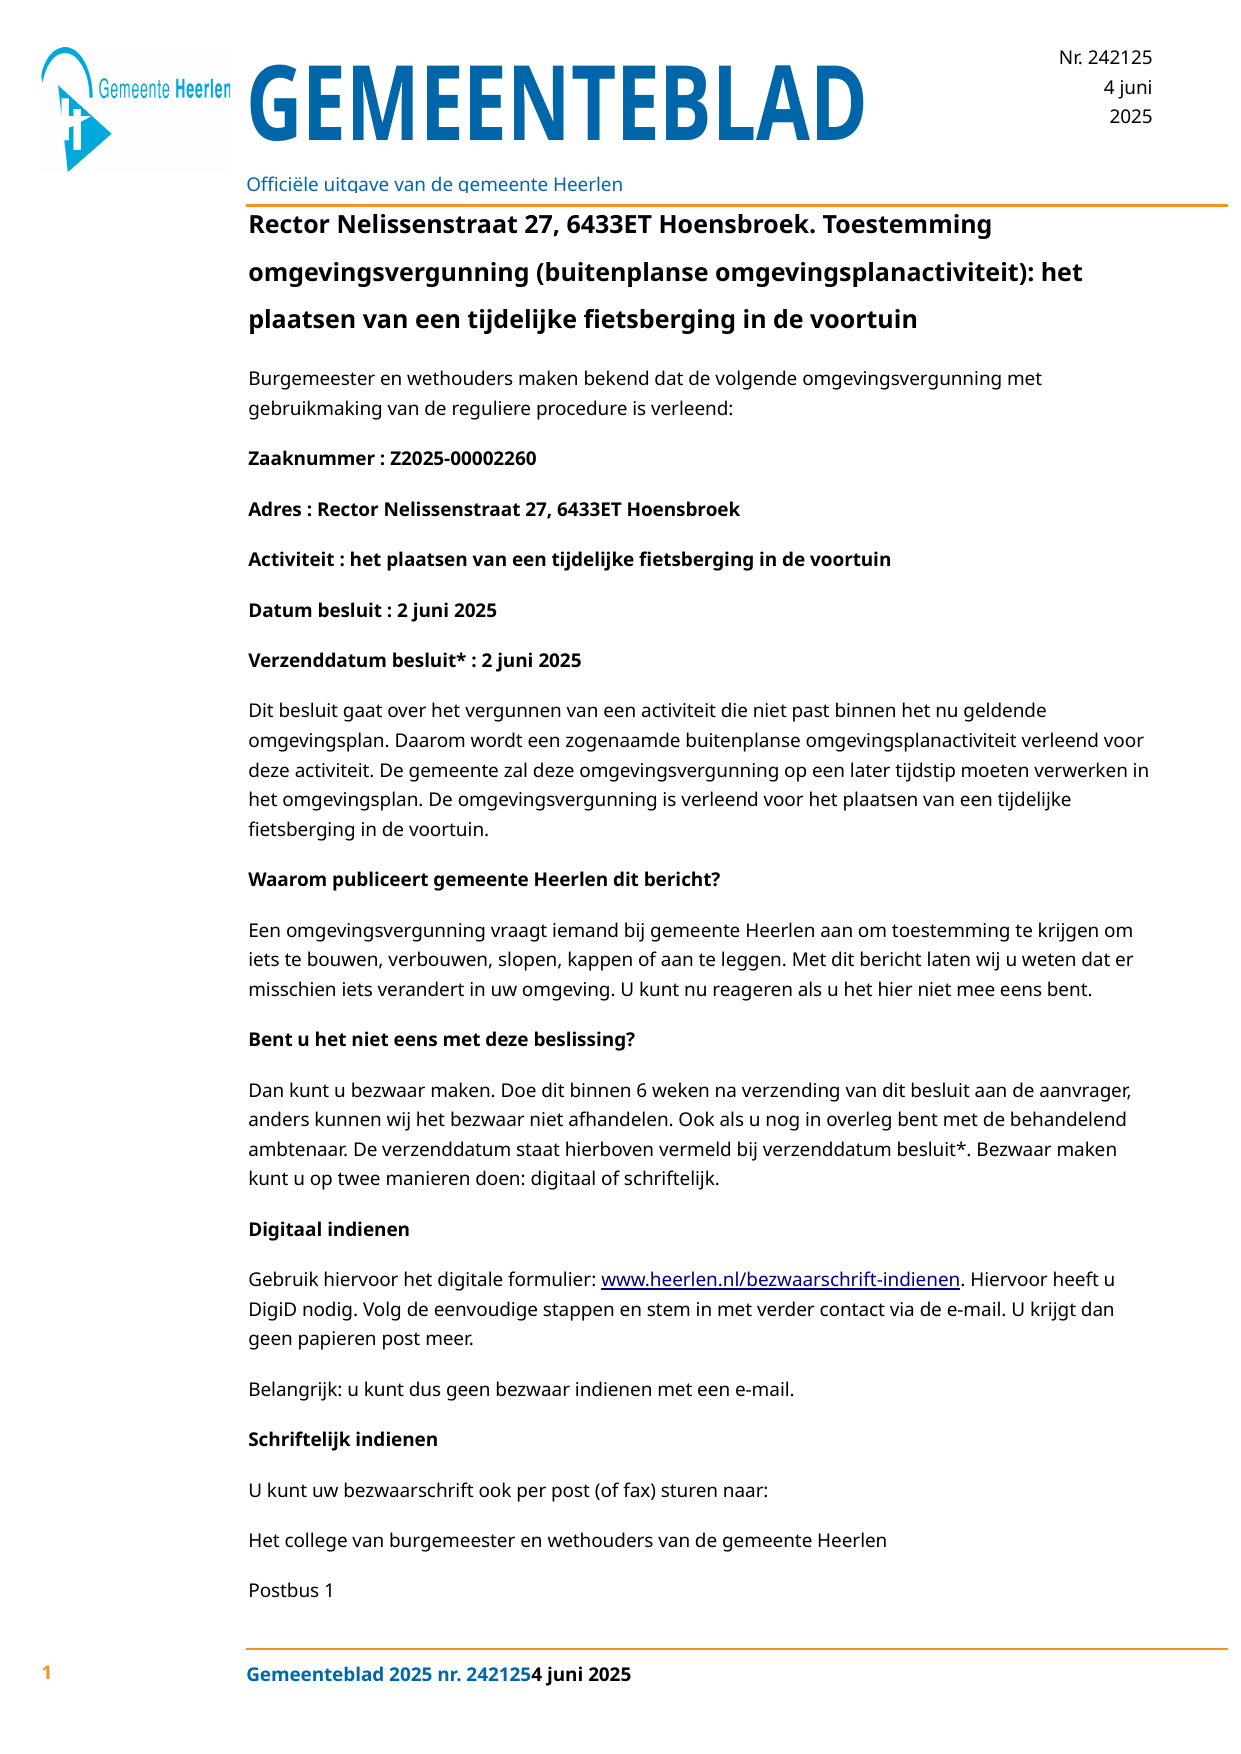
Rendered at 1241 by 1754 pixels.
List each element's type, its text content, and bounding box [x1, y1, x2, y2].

text Adres : Rector Nelissenstraat 27, 6433ET Hoensbroek [248, 496, 1152, 522]
text Burgemeester en wethouders maken bekend dat de volgende omgevingsvergunning met gebruikmaking van de reguliere procedure is verleend: [248, 366, 1152, 421]
text Zaaknummer : Z2025-00002260 [248, 446, 1152, 471]
text Dit besluit gaat over het vergunnen van een activiteit die niet past binnen het nu geldende omgevingsplan. Daarom wordt een zogenaamde buitenplanse omgevingsplanactiviteit verleend voor deze activiteit. De gemeente zal deze omgevingsvergunning op een later tijdstip moeten verwerken in het omgevingsplan. De omgevingsvergunning is verleend voor het plaatsen van een tijdelijke fietsberging in de voortuin. [248, 698, 1152, 842]
picture [41, 47, 59, 70]
text Het college van burgemeester en wethouders van de gemeente Heerlen [248, 1527, 1152, 1553]
text Gebruik hiervoor het digitale formulier: www.heerlen.nl/bezwaarschrift-indienen. Hiervoor heeft u DigiD nodig. Volg de eenvoudige stappen en stem in met verder contact via de e-mail. U krijgt dan geen papieren post meer. [248, 1266, 1152, 1351]
text Belangrijk: u kunt dus geen bezwaar indienen met een e-mail. [248, 1376, 1152, 1402]
text Een omgevingsvergunning vraagt iemand bij gemeente Heerlen aan om toestemming te krijgen om iets te bouwen, verbouwen, slopen, kappen of aan te leggen. Met dit bericht laten wij u weten dat er misschien iets verandert in uw omgeving. U kunt nu reageren als u het hier niet mee eens bent. [248, 917, 1152, 1002]
text Dan kunt u bezwaar maken. Doe dit binnen 6 weken na verzending van dit besluit aan de aanvrager, anders kunnen wij het bezwaar niet afhandelen. Ook als u nog in overleg bent met de behandelend ambtenaar. De verzenddatum staat hierboven vermeld bij verzenddatum besluit*. Bezwaar maken kunt u op twee manieren doen: digitaal of schriftelijk. [248, 1077, 1152, 1191]
text Bent u het niet eens met deze beslissing? [248, 1026, 1152, 1052]
text Datum besluit : 2 juni 2025 [248, 597, 1152, 622]
text Digitaal indienen [248, 1216, 1152, 1242]
text Activiteit : het plaatsen van een tijdelijke fietsberging in de voortuin [248, 546, 1152, 572]
text Rector Nelissenstraat 27, 6433ET Hoensbroek. Toestemming omgevingsvergunning (buitenplanse omgevingsplanactiviteit): het plaatsen van een tijdelijke fietsberging in de voortuin [248, 207, 1152, 336]
text Verzenddatum besluit* : 2 juni 2025 [248, 647, 1152, 673]
text Postbus 1 [248, 1578, 1152, 1603]
text Waarom publiceert gemeente Heerlen dit bericht? [248, 866, 1152, 892]
text U kunt uw bezwaarschrift ook per post (of fax) sturen naar: [248, 1477, 1152, 1502]
text Schriftelijk indienen [248, 1426, 1152, 1452]
picture [41, 47, 231, 172]
